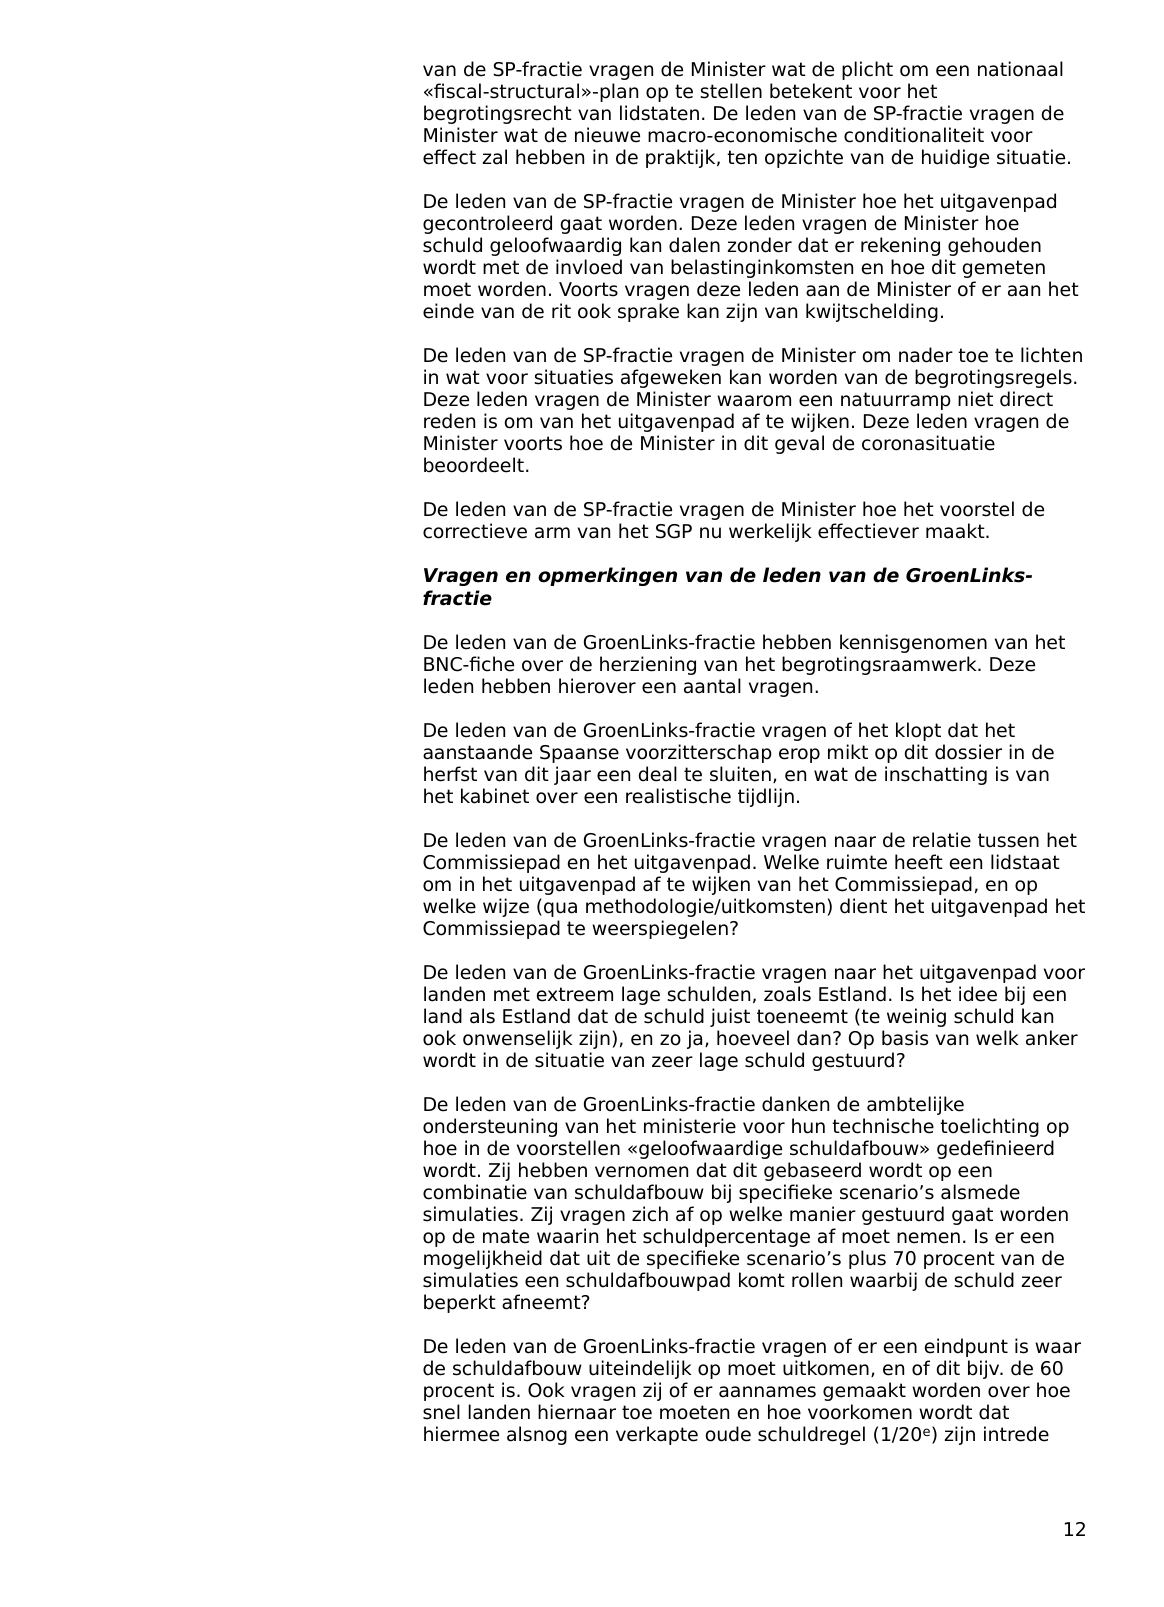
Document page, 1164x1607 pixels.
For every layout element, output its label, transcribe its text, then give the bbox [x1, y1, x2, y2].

text De leden van de GroenLinks-fractie vragen of er een eindpunt is waar de schuldafbouw uiteindelijk op moet uitkomen, en of dit bijv. de 60 procent is. Ook vragen zij of er aannames gemaakt worden over hoe snel landen hiernaar toe moeten en hoe voorkomen wordt dat hiermee alsnog een verkapte oude schuldregel (1/20e) zijn intrede [422, 1336, 1087, 1446]
text De leden van de GroenLinks-fractie vragen naar de relatie tussen het Commissiepad en het uitgavenpad. Welke ruimte heeft een lidstaat om in het uitgavenpad af te wijken van het Commissiepad, en op welke wijze (qua methodologie/uitkomsten) dient het uitgavenpad het Commissiepad te weerspiegelen? [422, 830, 1087, 940]
text De leden van de SP-fractie vragen de Minister hoe het voorstel de correctieve arm van het SGP nu werkelijk effectiever maakt. [422, 499, 1087, 543]
text De leden van de GroenLinks-fractie vragen of het klopt dat het aanstaande Spaanse voorzitterschap erop mikt op dit dossier in de herfst van dit jaar een deal te sluiten, en wat de inschatting is van het kabinet over een realistische tijdlijn. [422, 720, 1087, 808]
text De leden van de GroenLinks-fractie hebben kennisgenomen van het BNC-fiche over de herziening van het begrotingsraamwerk. Deze leden hebben hierover een aantal vragen. [422, 632, 1087, 697]
text De leden van de GroenLinks-fractie vragen naar het uitgavenpad voor landen met extreem lage schulden, zoals Estland. Is het idee bij een land als Estland dat de schuld juist toeneemt (te weinig schuld kan ook onwenselijk zijn), en zo ja, hoeveel dan? Op basis van welk anker wordt in de situatie van zeer lage schuld gestuurd? [422, 962, 1087, 1072]
text van de SP-fractie vragen de Minister wat de plicht om een nationaal «fiscal-structural»-plan op te stellen betekent voor het begrotingsrecht van lidstaten. De leden van de SP-fractie vragen de Minister wat de nieuwe macro-economische conditionaliteit voor effect zal hebben in de praktijk, ten opzichte van de huidige situatie. [422, 59, 1087, 169]
text De leden van de GroenLinks-fractie danken de ambtelijke ondersteuning van het ministerie voor hun technische toelichting op hoe in de voorstellen «geloofwaardige schuldafbouw» gedefinieerd wordt. Zij hebben vernomen dat dit gebaseerd wordt op een combinatie van schuldafbouw bij specifieke scenario’s alsmede simulaties. Zij vragen zich af op welke manier gestuurd gaat worden op de mate waarin het schuldpercentage af moet nemen. Is er een mogelijkheid dat uit de specifieke scenario’s plus 70 procent van de simulaties een schuldafbouwpad komt rollen waarbij de schuld zeer beperkt afneemt? [422, 1094, 1087, 1314]
text De leden van de SP-fractie vragen de Minister hoe het uitgavenpad gecontroleerd gaat worden. Deze leden vragen de Minister hoe schuld geloofwaardig kan dalen zonder dat er rekening gehouden wordt met de invloed van belastinginkomsten en hoe dit gemeten moet worden. Voorts vragen deze leden aan de Minister of er aan het einde van de rit ook sprake kan zijn van kwijtschelding. [422, 191, 1087, 323]
text De leden van de SP-fractie vragen de Minister om nader toe te lichten in wat voor situaties afgeweken kan worden van de begrotingsregels. Deze leden vragen de Minister waarom een natuurramp niet direct reden is om van het uitgavenpad af te wijken. Deze leden vragen de Minister voorts hoe de Minister in dit geval de coronasituatie beoordeelt. [422, 345, 1087, 477]
subtitle Vragen en opmerkingen van de leden van de GroenLinks-fractie [422, 565, 1087, 609]
